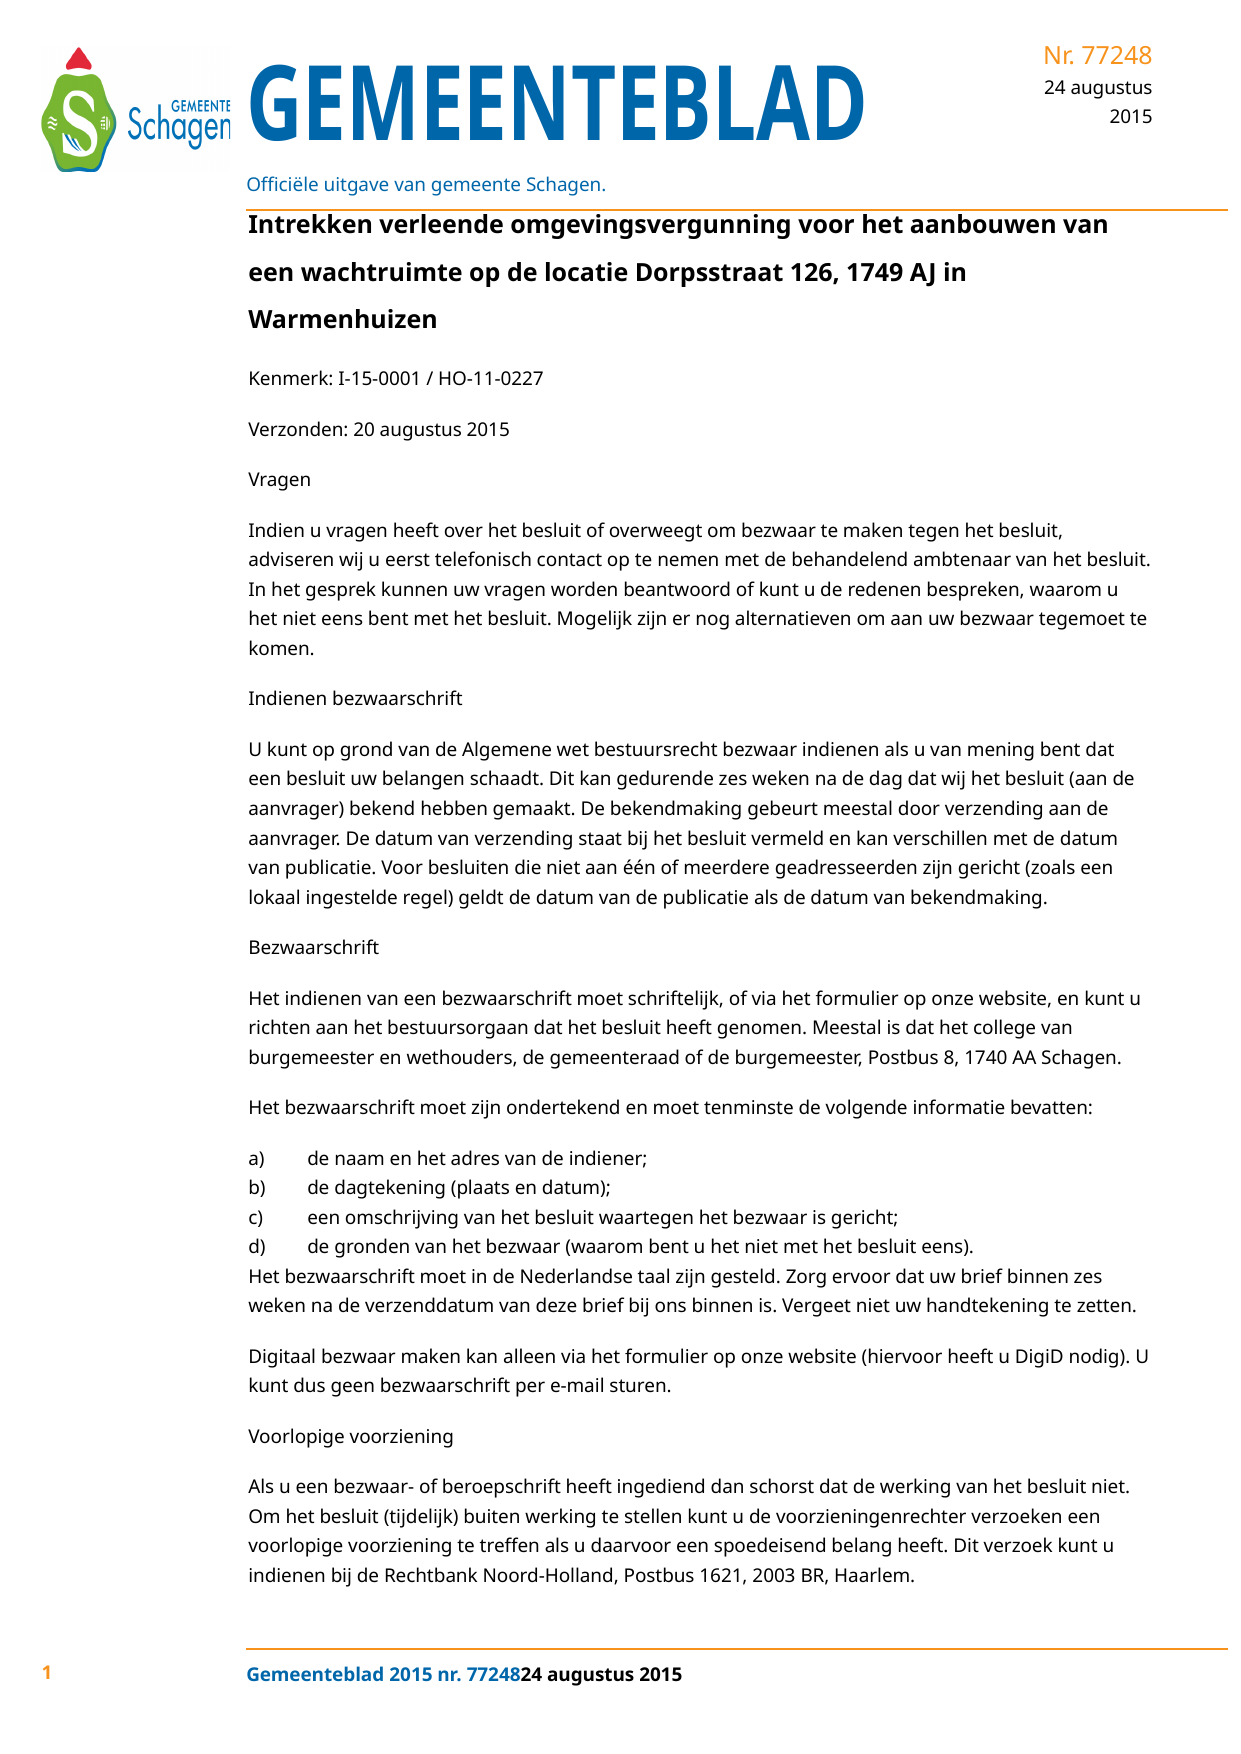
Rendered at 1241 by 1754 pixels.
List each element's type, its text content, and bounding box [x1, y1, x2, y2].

text Digitaal bezwaar maken kan alleen via het formulier op onze website (hiervoor heeft u DigiD nodig). U kunt dus geen bezwaarschrift per e-mail sturen. [248, 1343, 1152, 1398]
text Indien u vragen heeft over het besluit of overweegt om bezwaar te maken tegen het besluit, adviseren wij u eerst telefonisch contact op te nemen met de behandelend ambtenaar van het besluit. In het gesprek kunnen uw vragen worden beantwoord of kunt u de redenen bespreken, waarom u het niet eens bent met het besluit. Mogelijk zijn er nog alternatieven om aan uw bezwaar tegemoet te komen. [248, 517, 1152, 661]
text Verzonden: 20 augustus 2015 [248, 416, 1152, 442]
text Het bezwaarschrift moet zijn ondertekend en moet tenminste de volgende informatie bevatten: [248, 1094, 1152, 1120]
text Intrekken verleende omgevingsvergunning voor het aanbouwen van een wachtruimte op de locatie Dorpsstraat 126, 1749 AJ in Warmenhuizen [248, 211, 1152, 336]
text Indienen bezwaarschrift [248, 686, 1152, 711]
text Het indienen van een bezwaarschrift moet schriftelijk, of via het formulier op onze website, en kunt u richten aan het bestuursorgaan dat het besluit heeft genomen. Meestal is dat het college van burgemeester en wethouders, de gemeenteraad of de burgemeester, Postbus 8, 1740 AA Schagen. [248, 985, 1152, 1069]
text Als u een bezwaar- of beroepschrift heeft ingediend dan schorst dat de werking van het besluit niet. Om het besluit (tijdelijk) buiten werking te stellen kunt u de voorzieningenrechter verzoeken een voorlopige voorziening te treffen als u daarvoor een spoedeisend belang heeft. Dit verzoek kunt u indienen bij de Rechtbank Noord-Holland, Postbus 1621, 2003 BR, Haarlem. [248, 1473, 1152, 1588]
list de gronden van het bezwaar (waarom bent u het niet met het besluit eens). [248, 1233, 1152, 1259]
text Kenmerk: I-15-0001 / HO-11-0227 [248, 366, 1152, 391]
picture [41, 47, 231, 172]
text Het bezwaarschrift moet in de Nederlandse taal zijn gesteld. Zorg ervoor dat uw brief binnen zes weken na de verzenddatum van deze brief bij ons binnen is. Vergeet niet uw handtekening te zetten. [248, 1263, 1152, 1318]
text U kunt op grond van de Algemene wet bestuursrecht bezwaar indienen als u van mening bent dat een besluit uw belangen schaadt. Dit kan gedurende zes weken na de dag dat wij het besluit (aan de aanvrager) bekend hebben gemaakt. De bekendmaking gebeurt meestal door verzending aan de aanvrager. De datum van verzending staat bij het besluit vermeld en kan verschillen met de datum van publicatie. Voor besluiten die niet aan één of meerdere geadresseerden zijn gericht (zoals een lokaal ingestelde regel) geldt de datum van de publicatie als de datum van bekendmaking. [248, 736, 1152, 909]
text Voorlopige voorziening [248, 1423, 1152, 1449]
list een omschrijving van het besluit waartegen het bezwaar is gericht; [248, 1204, 1152, 1229]
list de dagtekening (plaats en datum); [248, 1174, 1152, 1200]
text Vragen [248, 466, 1152, 492]
list de naam en het adres van de indiener; [248, 1145, 1152, 1170]
text Bezwaarschrift [248, 934, 1152, 960]
